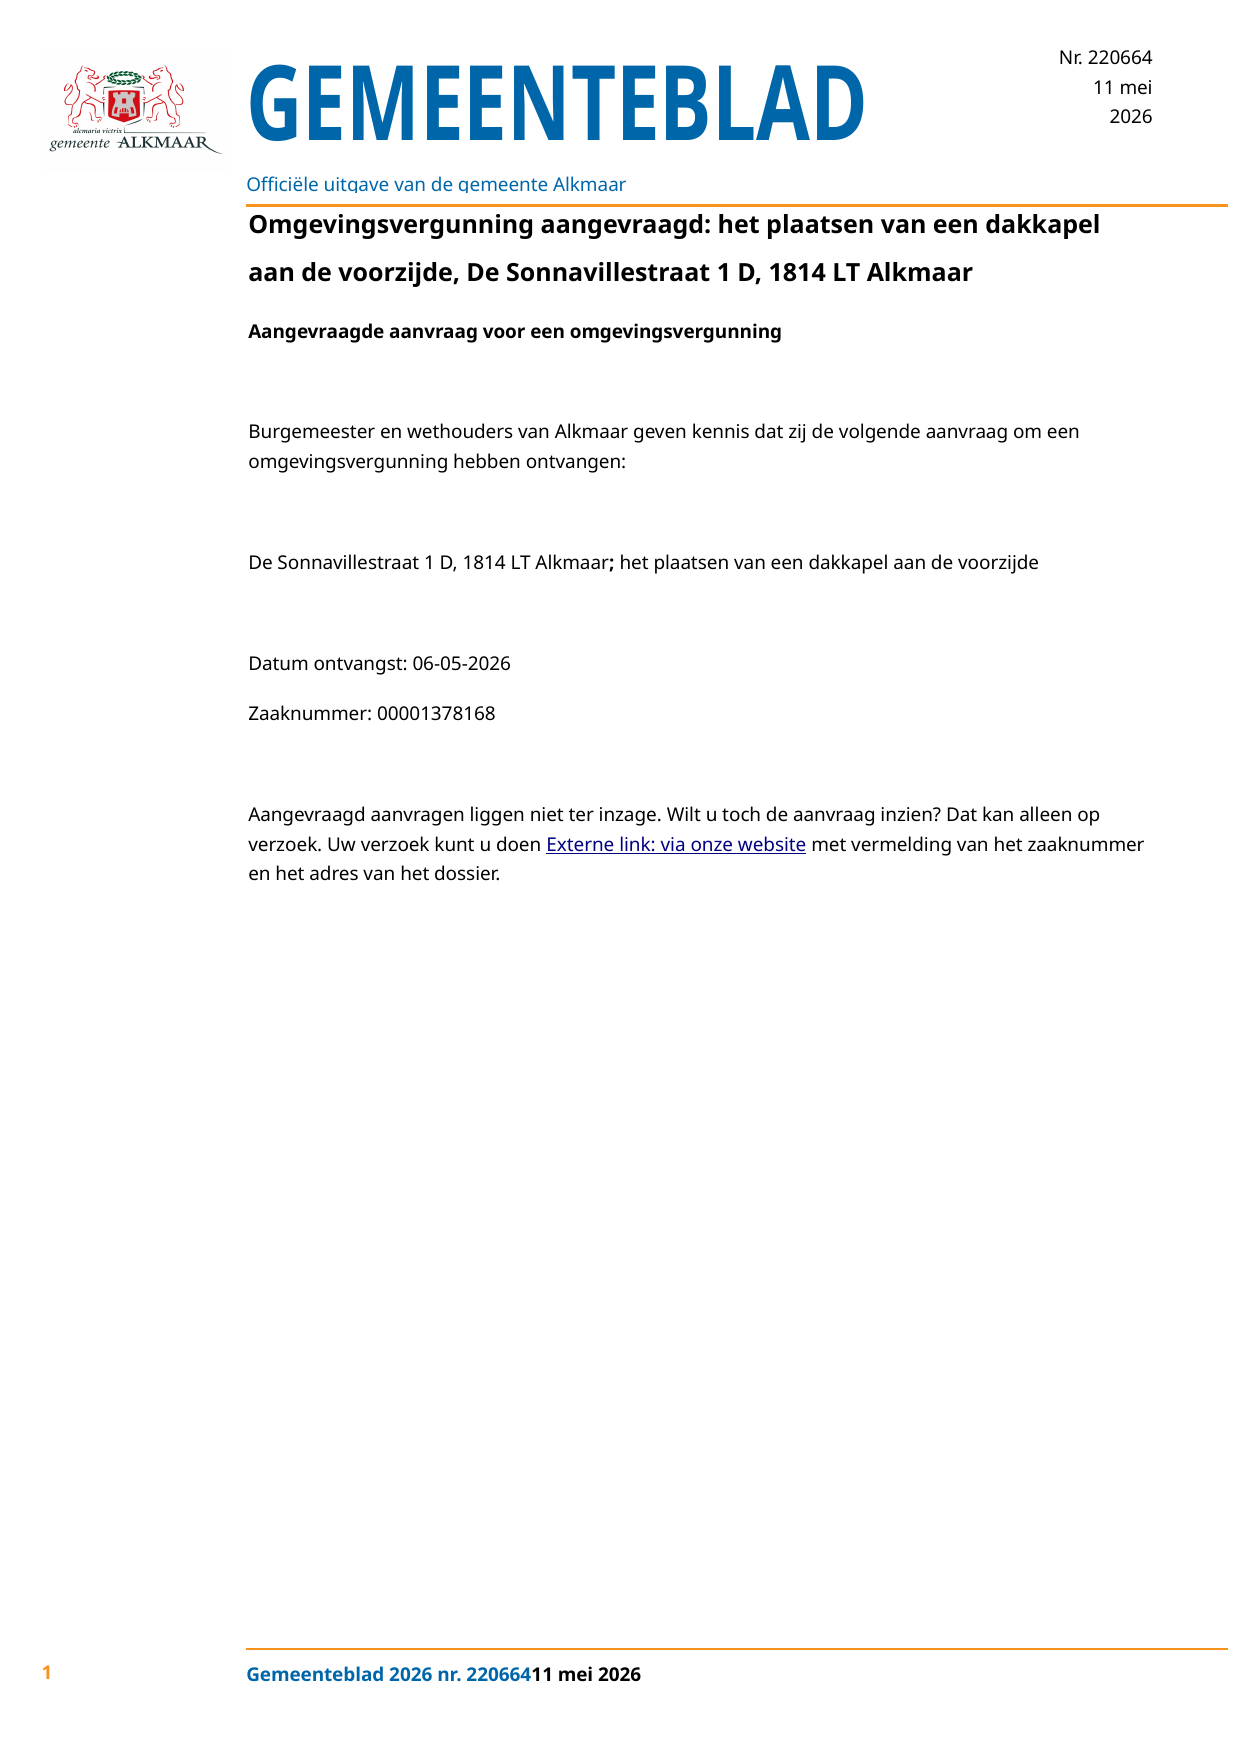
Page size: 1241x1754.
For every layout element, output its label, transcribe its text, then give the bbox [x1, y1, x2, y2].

text Zaaknummer: 00001378168 [248, 700, 1152, 726]
text Burgemeester en wethouders van Alkmaar geven kennis dat zij de volgende aanvraag om een omgevingsvergunning hebben ontvangen: [248, 419, 1152, 474]
text Omgevingsvergunning aangevraagd: het plaatsen van een dakkapel aan de voorzijde, De Sonnavillestraat 1 D, 1814 LT Alkmaar [248, 207, 1152, 288]
text Datum ontvangst: 06-05-2026 [248, 650, 1152, 676]
text Aangevraagde aanvraag voor een omgevingsvergunning [248, 318, 1152, 344]
text Aangevraagd aanvragen liggen niet ter inzage. Wilt u toch de aanvraag inzien? Dat kan alleen op verzoek. Uw verzoek kunt u doen Externe link: via onze website met vermelding van het zaaknummer en het adres van het dossier. [248, 801, 1152, 886]
text De Sonnavillestraat 1 D, 1814 LT Alkmaar; het plaatsen van een dakkapel aan de voorzijde [248, 549, 1152, 575]
picture [41, 47, 231, 172]
